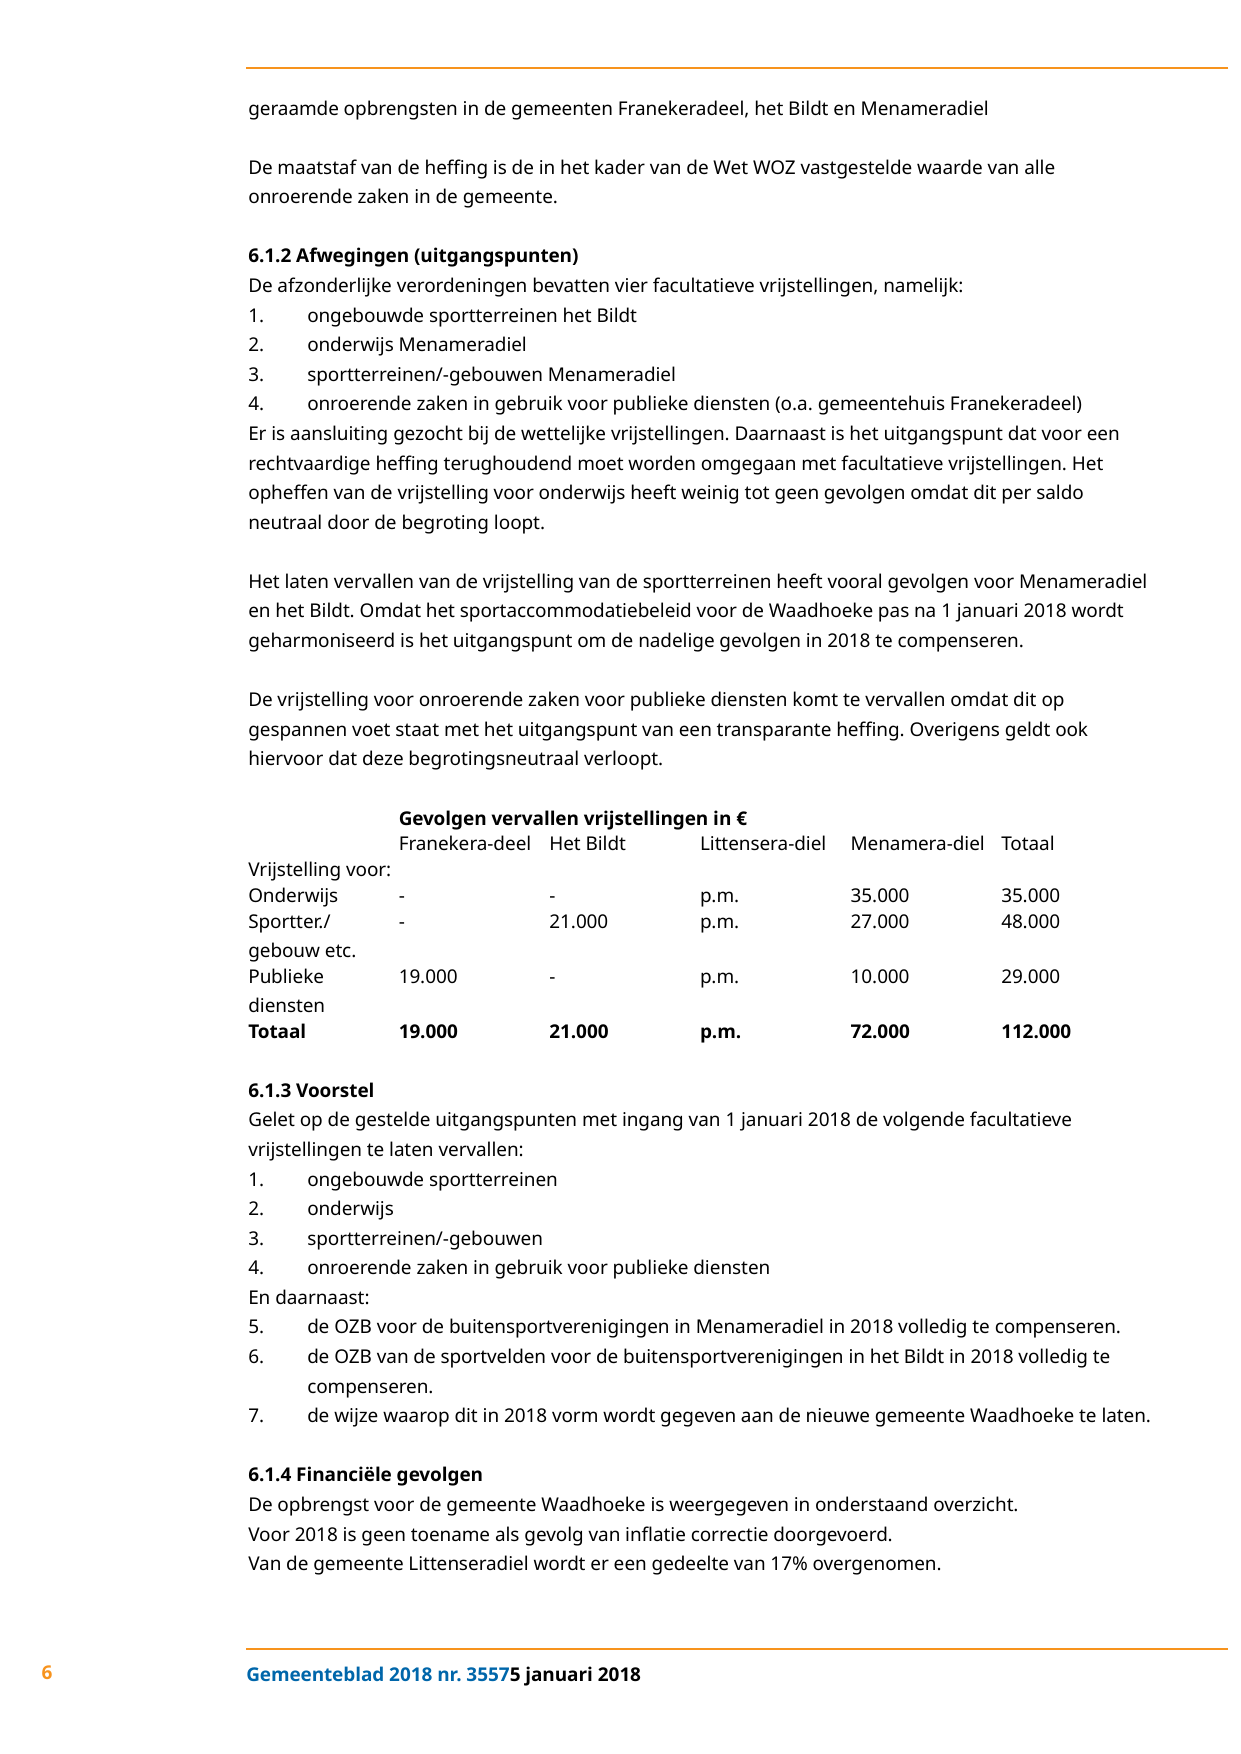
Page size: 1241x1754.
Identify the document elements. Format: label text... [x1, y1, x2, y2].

text Het laten vervallen van de vrijstelling van de sportterreinen heeft vooral gevolgen voor Menameradiel en het Bildt. Omdat het sportaccommodatiebeleid voor de Waadhoeke pas na 1 januari 2018 wordt geharmoniseerd is het uitgangspunt om de nadelige gevolgen in 2018 te compenseren. [248, 568, 1152, 653]
text De vrijstelling voor onroerende zaken voor publieke diensten komt te vervallen omdat dit op gespannen voet staat met het uitgangspunt van een transparante heffing. Overigens geldt ook hiervoor dat deze begrotingsneutraal verloopt. [248, 686, 1152, 771]
text En daarnaast: [248, 1284, 1152, 1310]
text Van de gemeente Littenseradiel wordt er een gedeelte van 17% overgenomen. [248, 1550, 1152, 1576]
text De maatstaf van de heffing is de in het kader van de Wet WOZ vastgestelde waarde van alle onroerende zaken in de gemeente. [248, 154, 1152, 209]
text 6.1.4 Financiële gevolgen [248, 1462, 1152, 1487]
table_cell p.m. [700, 1019, 850, 1044]
table_cell Publieke diensten [248, 963, 398, 1018]
table_cell 35.000 [850, 882, 1001, 908]
list ongebouwde sportterreinen het Bildt [248, 302, 1152, 328]
list ongebouwde sportterreinen [248, 1166, 1152, 1191]
table_cell 72.000 [850, 1019, 1001, 1044]
table_cell Totaal [248, 1019, 398, 1044]
list sportterreinen/-gebouwen Menameradiel [248, 361, 1152, 387]
table_cell - [399, 882, 549, 908]
table_cell 27.000 [850, 908, 1001, 963]
picture [41, 47, 231, 172]
table_cell - [399, 908, 549, 963]
table_cell 19.000 [399, 1019, 549, 1044]
table_cell 35.000 [1001, 882, 1152, 908]
table_cell 112.000 [1001, 1019, 1152, 1044]
list de wijze waarop dit in 2018 vorm wordt gegeven aan de nieuwe gemeente Waadhoeke te laten. [248, 1402, 1152, 1428]
table_cell [850, 856, 1001, 882]
text 6.1.2 Afwegingen (uitgangspunten) [248, 243, 1152, 268]
text Voor 2018 is geen toename als gevolg van inflatie correctie doorgevoerd. [248, 1521, 1152, 1546]
table_cell [700, 856, 850, 882]
table_cell [248, 831, 398, 856]
table_cell Franekera-deel [399, 831, 549, 856]
text Er is aansluiting gezocht bij de wettelijke vrijstellingen. Daarnaast is het uitgangspunt dat voor een rechtvaardige heffing terughoudend moet worden omgegaan met facultatieve vrijstellingen. Het opheffen van de vrijstelling voor onderwijs heeft weinig tot geen gevolgen omdat dit per saldo neutraal door de begroting loopt. [248, 420, 1152, 535]
text Gelet op de gestelde uitgangspunten met ingang van 1 januari 2018 de volgende facultatieve vrijstellingen te laten vervallen: [248, 1107, 1152, 1162]
list onderwijs Menameradiel [248, 331, 1152, 357]
table_cell [549, 856, 700, 882]
list onroerende zaken in gebruik voor publieke diensten (o.a. gemeentehuis Franekeradeel) [248, 391, 1152, 416]
table_cell 21.000 [549, 908, 700, 963]
table_cell Sportter./gebouw etc. [248, 908, 398, 963]
table_cell 10.000 [850, 963, 1001, 1018]
table_cell 29.000 [1001, 963, 1152, 1018]
list de OZB van de sportvelden voor de buitensportverenigingen in het Bildt in 2018 volledig te compenseren. [248, 1343, 1152, 1398]
table_header [248, 805, 398, 831]
table_cell p.m. [700, 908, 850, 963]
table_cell Menamera-diel [850, 831, 1001, 856]
table_cell p.m. [700, 882, 850, 908]
table_cell [1001, 856, 1152, 882]
text 6.1.3 Voorstel [248, 1077, 1152, 1103]
text geraamde opbrengsten in de gemeenten Franekeradeel, het Bildt en Menameradiel [248, 95, 1152, 121]
table_cell - [549, 963, 700, 1018]
text De opbrengst voor de gemeente Waadhoeke is weergegeven in onderstaand overzicht. [248, 1491, 1152, 1517]
table_cell Het Bildt [549, 831, 700, 856]
table_cell - [549, 882, 700, 908]
list onderwijs [248, 1195, 1152, 1221]
table_cell 48.000 [1001, 908, 1152, 963]
table_cell Vrijstelling voor: [248, 856, 398, 882]
table_cell [399, 856, 549, 882]
table_cell 21.000 [549, 1019, 700, 1044]
table_cell Onderwijs [248, 882, 398, 908]
table_header Gevolgen vervallen vrijstellingen in € [399, 805, 1152, 831]
table_cell 19.000 [399, 963, 549, 1018]
table_cell Totaal [1001, 831, 1152, 856]
list sportterreinen/-gebouwen [248, 1225, 1152, 1251]
text De afzonderlijke verordeningen bevatten vier facultatieve vrijstellingen, namelijk: [248, 272, 1152, 298]
list de OZB voor de buitensportverenigingen in Menameradiel in 2018 volledig te compenseren. [248, 1314, 1152, 1339]
table_cell Littensera-diel [700, 831, 850, 856]
list onroerende zaken in gebruik voor publieke diensten [248, 1254, 1152, 1280]
table_cell p.m. [700, 963, 850, 1018]
